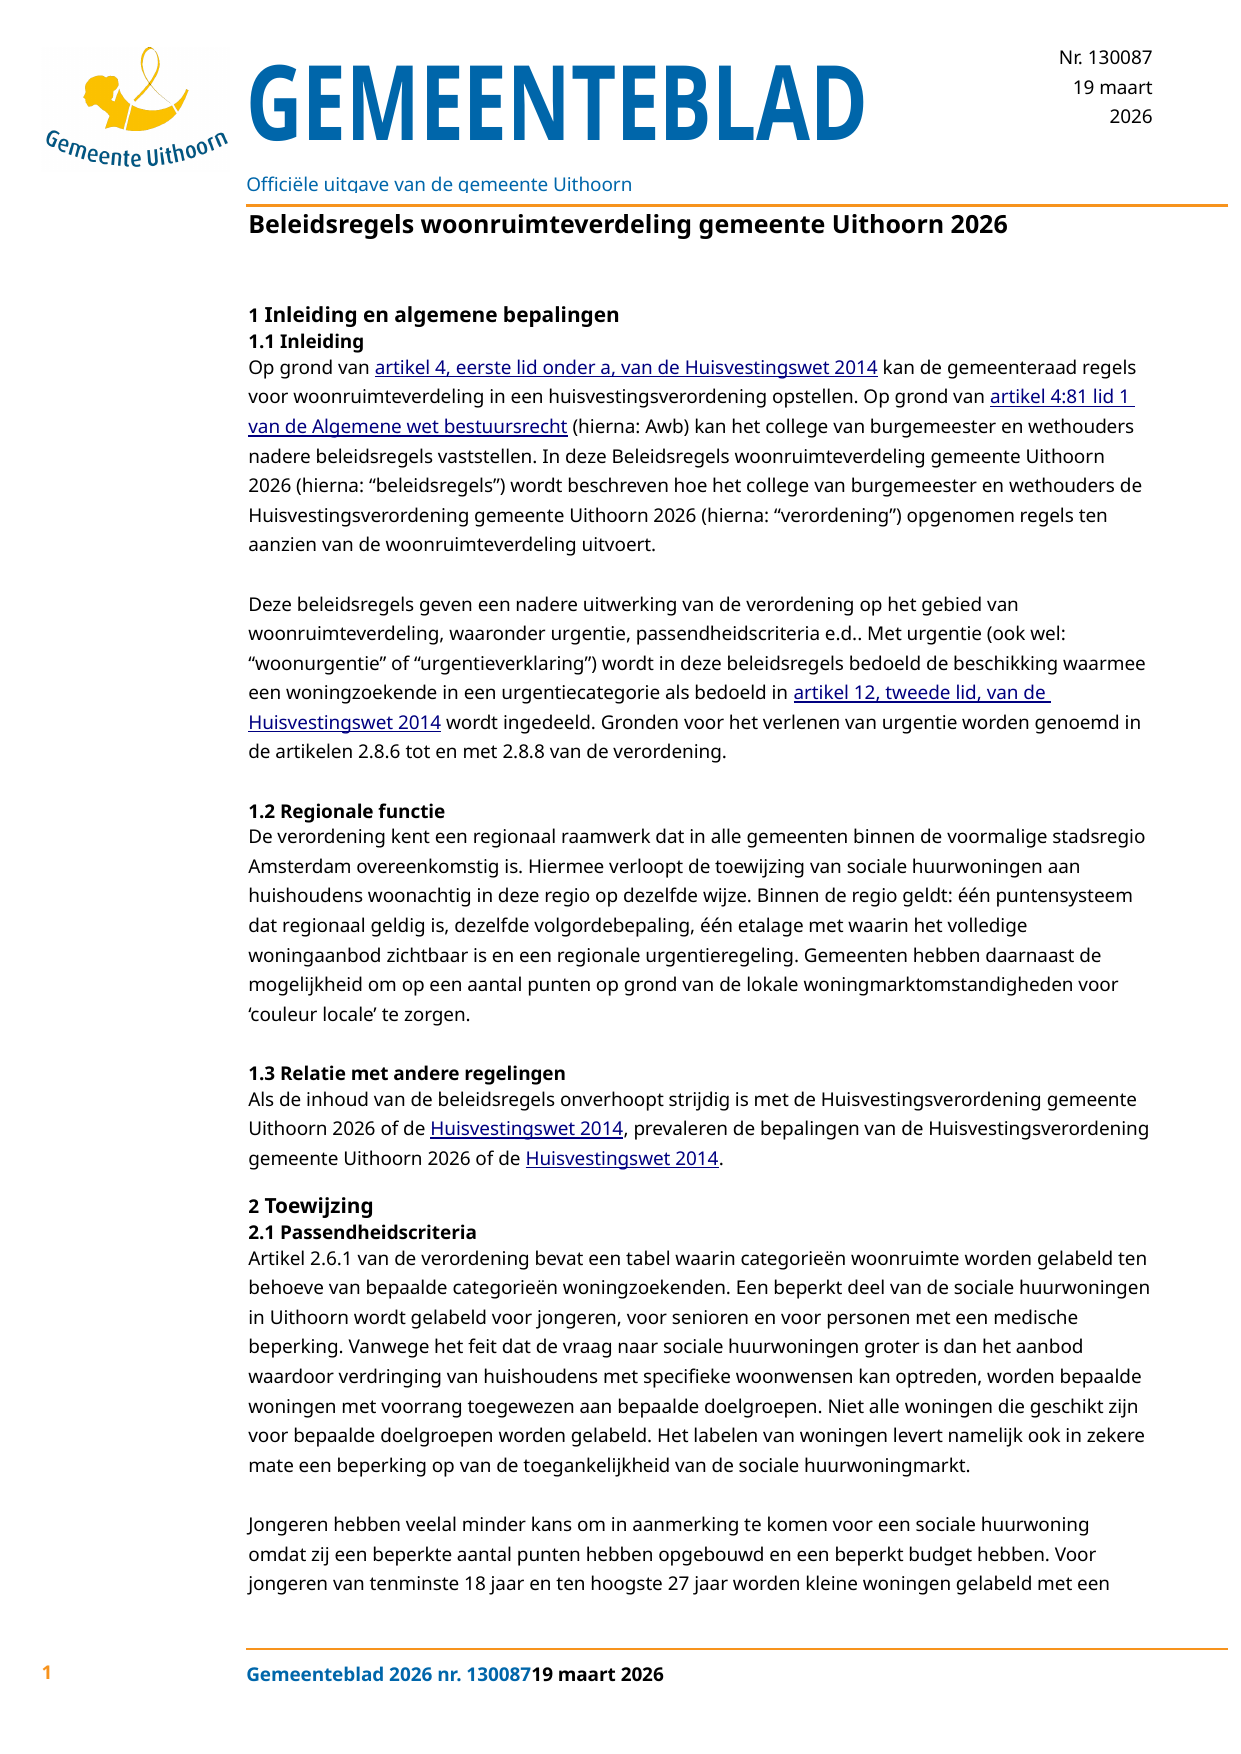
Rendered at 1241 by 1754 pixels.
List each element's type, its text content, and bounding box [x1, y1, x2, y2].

text 1.1 Inleiding [248, 328, 1152, 354]
text Jongeren hebben veelal minder kans om in aanmerking te komen voor een sociale huurwoning omdat zij een beperkte aantal punten hebben opgebouwd en een beperkt budget hebben. Voor jongeren van tenminste 18 jaar en ten hoogste 27 jaar worden kleine woningen gelabeld met een [248, 1511, 1152, 1596]
text Op grond van artikel 4, eerste lid onder a, van de Huisvestingswet 2014 kan de gemeenteraad regels voor woonruimteverdeling in een huisvestingsverordening opstellen. Op grond van artikel 4:81 lid 1 van de Algemene wet bestuursrecht (hierna: Awb) kan het college van burgemeester en wethouders nadere beleidsregels vaststellen. In deze Beleidsregels woonruimteverdeling gemeente Uithoorn 2026 (hierna: “beleidsregels”) wordt beschreven hoe het college van burgemeester en wethouders de Huisvestingsverordening gemeente Uithoorn 2026 (hierna: “verordening”) opgenomen regels ten aanzien van de woonruimteverdeling uitvoert. [248, 354, 1152, 557]
text 1.2 Regionale functie [248, 798, 1152, 823]
text 2.1 Passendheidscriteria [248, 1219, 1152, 1245]
text 1 Inleiding en algemene bepalingen [248, 300, 1152, 328]
text Artikel 2.6.1 van de verordening bevat een tabel waarin categorieën woonruimte worden gelabeld ten behoeve van bepaalde categorieën woningzoekenden. Een beperkt deel van de sociale huurwoningen in Uithoorn wordt gelabeld voor jongeren, voor senioren en voor personen met een medische beperking. Vanwege het feit dat de vraag naar sociale huurwoningen groter is dan het aanbod waardoor verdringing van huishoudens met specifieke woonwensen kan optreden, worden bepaalde woningen met voorrang toegewezen aan bepaalde doelgroepen. Niet alle woningen die geschikt zijn voor bepaalde doelgroepen worden gelabeld. Het labelen van woningen levert namelijk ook in zekere mate een beperking op van de toegankelijkheid van de sociale huurwoningmarkt. [248, 1245, 1152, 1478]
text Deze beleidsregels geven een nadere uitwerking van de verordening op het gebied van woonruimteverdeling, waaronder urgentie, passendheidscriteria e.d.. Met urgentie (ook wel: “woonurgentie” of “urgentieverklaring”) wordt in deze beleidsregels bedoeld de beschikking waarmee een woningzoekende in een urgentiecategorie als bedoeld in artikel 12, tweede lid, van de Huisvestingswet 2014 wordt ingedeeld. Gronden voor het verlenen van urgentie worden genoemd in de artikelen 2.8.6 tot en met 2.8.8 van de verordening. [248, 591, 1152, 764]
text Als de inhoud van de beleidsregels onverhoopt strijdig is met de Huisvestingsverordening gemeente Uithoorn 2026 of de Huisvestingswet 2014, prevaleren de bepalingen van de Huisvestingsverordening gemeente Uithoorn 2026 of de Huisvestingswet 2014. [248, 1086, 1152, 1171]
text 1.3 Relatie met andere regelingen [248, 1060, 1152, 1086]
picture [41, 47, 231, 172]
text 2 Toewijzing [248, 1191, 1152, 1219]
text Beleidsregels woonruimteverdeling gemeente Uithoorn 2026 [248, 207, 1152, 241]
text De verordening kent een regionaal raamwerk dat in alle gemeenten binnen de voormalige stadsregio Amsterdam overeenkomstig is. Hiermee verloopt de toewijzing van sociale huurwoningen aan huishoudens woonachtig in deze regio op dezelfde wijze. Binnen de regio geldt: één puntensysteem dat regionaal geldig is, dezelfde volgordebepaling, één etalage met waarin het volledige woningaanbod zichtbaar is en een regionale urgentieregeling. Gemeenten hebben daarnaast de mogelijkheid om op een aantal punten op grond van de lokale woningmarktomstandigheden voor ‘couleur locale’ te zorgen. [248, 823, 1152, 1027]
